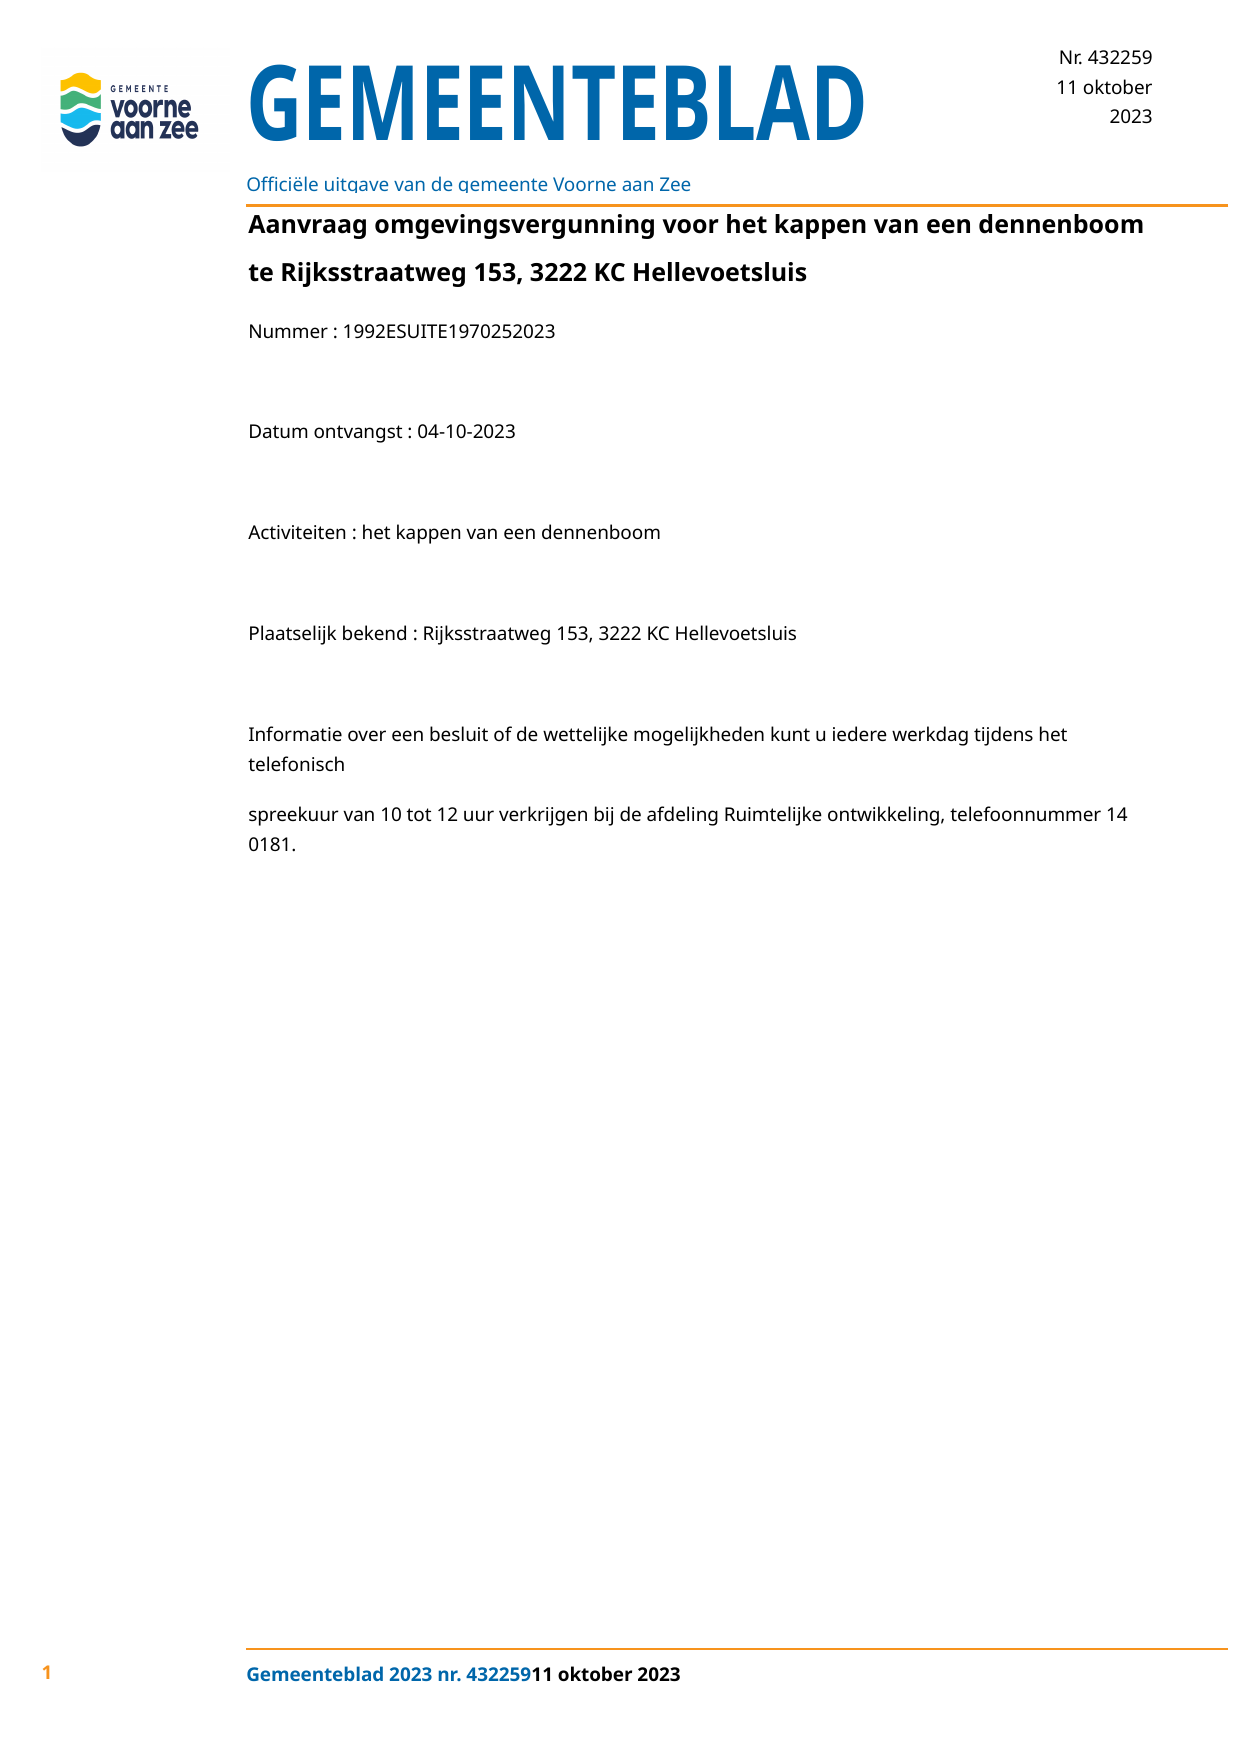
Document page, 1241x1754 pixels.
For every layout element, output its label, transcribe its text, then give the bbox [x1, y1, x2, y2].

text Plaatselijk bekend : Rijksstraatweg 153, 3222 KC Hellevoetsluis [248, 620, 1152, 646]
picture [41, 47, 231, 172]
text Informatie over een besluit of de wettelijke mogelijkheden kunt u iedere werkdag tijdens het telefonisch [248, 721, 1152, 777]
text Activiteiten : het kappen van een dennenboom [248, 519, 1152, 545]
text Aanvraag omgevingsvergunning voor het kappen van een dennenboom te Rijksstraatweg 153, 3222 KC Hellevoetsluis [248, 207, 1152, 288]
text Datum ontvangst : 04-10-2023 [248, 419, 1152, 444]
text Nummer : 1992ESUITE1970252023 [248, 318, 1152, 344]
text spreekuur van 10 tot 12 uur verkrijgen bij de afdeling Ruimtelijke ontwikkeling, telefoonnummer 14 0181. [248, 801, 1152, 857]
